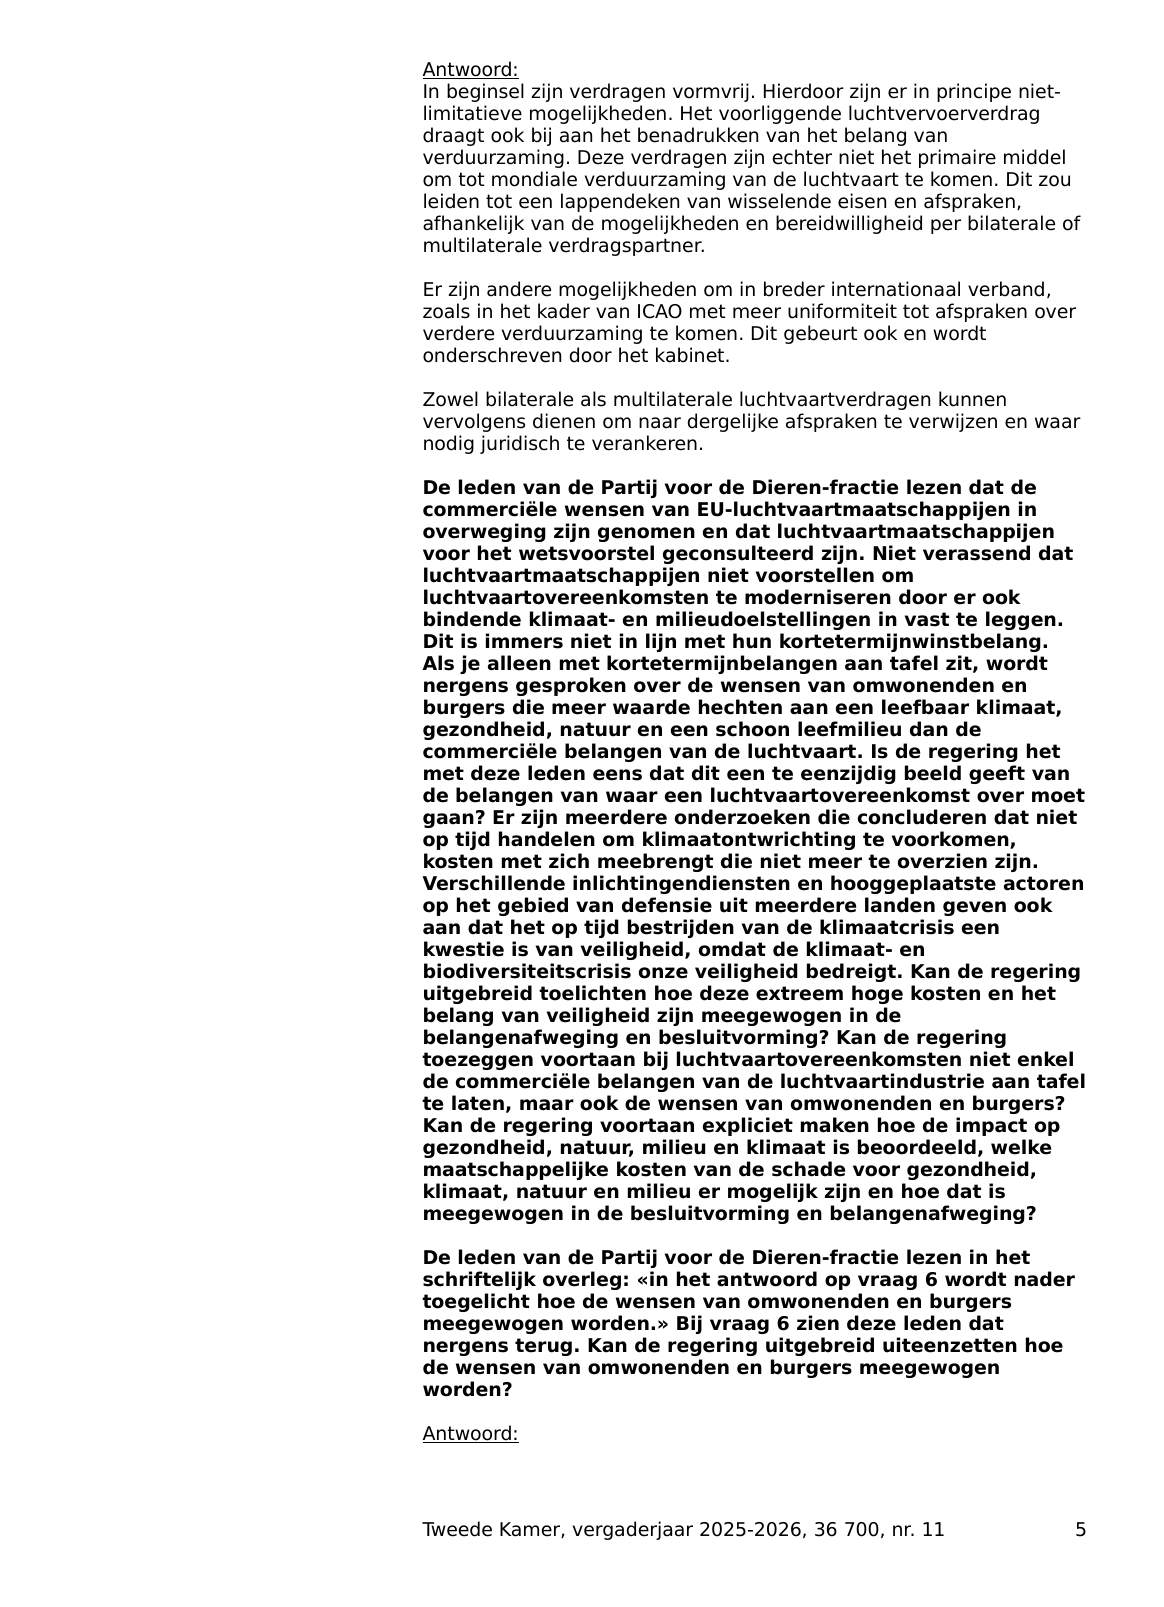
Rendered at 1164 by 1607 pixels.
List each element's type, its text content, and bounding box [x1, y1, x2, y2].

text Antwoord: [422, 59, 1087, 81]
text Antwoord: [422, 1423, 1087, 1445]
text De leden van de Partij voor de Dieren-fractie lezen in het schriftelijk overleg: «in het antwoord op vraag 6 wordt nader toegelicht hoe de wensen van omwonenden en burgers meegewogen worden.» Bij vraag 6 zien deze leden dat nergens terug. Kan de regering uitgebreid uiteenzetten hoe de wensen van omwonenden en burgers meegewogen worden? [422, 1247, 1087, 1401]
text Er zijn andere mogelijkheden om in breder internationaal verband, zoals in het kader van ICAO met meer uniformiteit tot afspraken over verdere verduurzaming te komen. Dit gebeurt ook en wordt onderschreven door het kabinet. [422, 279, 1087, 367]
text De leden van de Partij voor de Dieren-fractie lezen dat de commerciële wensen van EU-luchtvaartmaatschappijen in overweging zijn genomen en dat luchtvaartmaatschappijen voor het wetsvoorstel geconsulteerd zijn. Niet verassend dat luchtvaartmaatschappijen niet voorstellen om luchtvaartovereenkomsten te moderniseren door er ook bindende klimaat- en milieudoelstellingen in vast te leggen. Dit is immers niet in lijn met hun kortetermijnwinstbelang. Als je alleen met kortetermijnbelangen aan tafel zit, wordt nergens gesproken over de wensen van omwonenden en burgers die meer waarde hechten aan een leefbaar klimaat, gezondheid, natuur en een schoon leefmilieu dan de commerciële belangen van de luchtvaart. Is de regering het met deze leden eens dat dit een te eenzijdig beeld geeft van de belangen van waar een luchtvaartovereenkomst over moet gaan? Er zijn meerdere onderzoeken die concluderen dat niet op tijd handelen om klimaatontwrichting te voorkomen, kosten met zich meebrengt die niet meer te overzien zijn. Verschillende inlichtingendiensten en hooggeplaatste actoren op het gebied van defensie uit meerdere landen geven ook aan dat het op tijd bestrijden van de klimaatcrisis een kwestie is van veiligheid, omdat de klimaat- en biodiversiteitscrisis onze veiligheid bedreigt. Kan de regering uitgebreid toelichten hoe deze extreem hoge kosten en het belang van veiligheid zijn meegewogen in de belangenafweging en besluitvorming? Kan de regering toezeggen voortaan bij luchtvaartovereenkomsten niet enkel de commerciële belangen van de luchtvaartindustrie aan tafel te laten, maar ook de wensen van omwonenden en burgers? Kan de regering voortaan expliciet maken hoe de impact op gezondheid, natuur, milieu en klimaat is beoordeeld, welke maatschappelijke kosten van de schade voor gezondheid, klimaat, natuur en milieu er mogelijk zijn en hoe dat is meegewogen in de besluitvorming en belangenafweging? [422, 477, 1087, 1224]
text Zowel bilaterale als multilaterale luchtvaartverdragen kunnen vervolgens dienen om naar dergelijke afspraken te verwijzen en waar nodig juridisch te verankeren. [422, 389, 1087, 455]
text In beginsel zijn verdragen vormvrij. Hierdoor zijn er in principe niet-limitatieve mogelijkheden. Het voorliggende luchtvervoerverdrag draagt ook bij aan het benadrukken van het belang van verduurzaming. Deze verdragen zijn echter niet het primaire middel om tot mondiale verduurzaming van de luchtvaart te komen. Dit zou leiden tot een lappendeken van wisselende eisen en afspraken, afhankelijk van de mogelijkheden en bereidwilligheid per bilaterale of multilaterale verdragspartner. [422, 81, 1087, 257]
